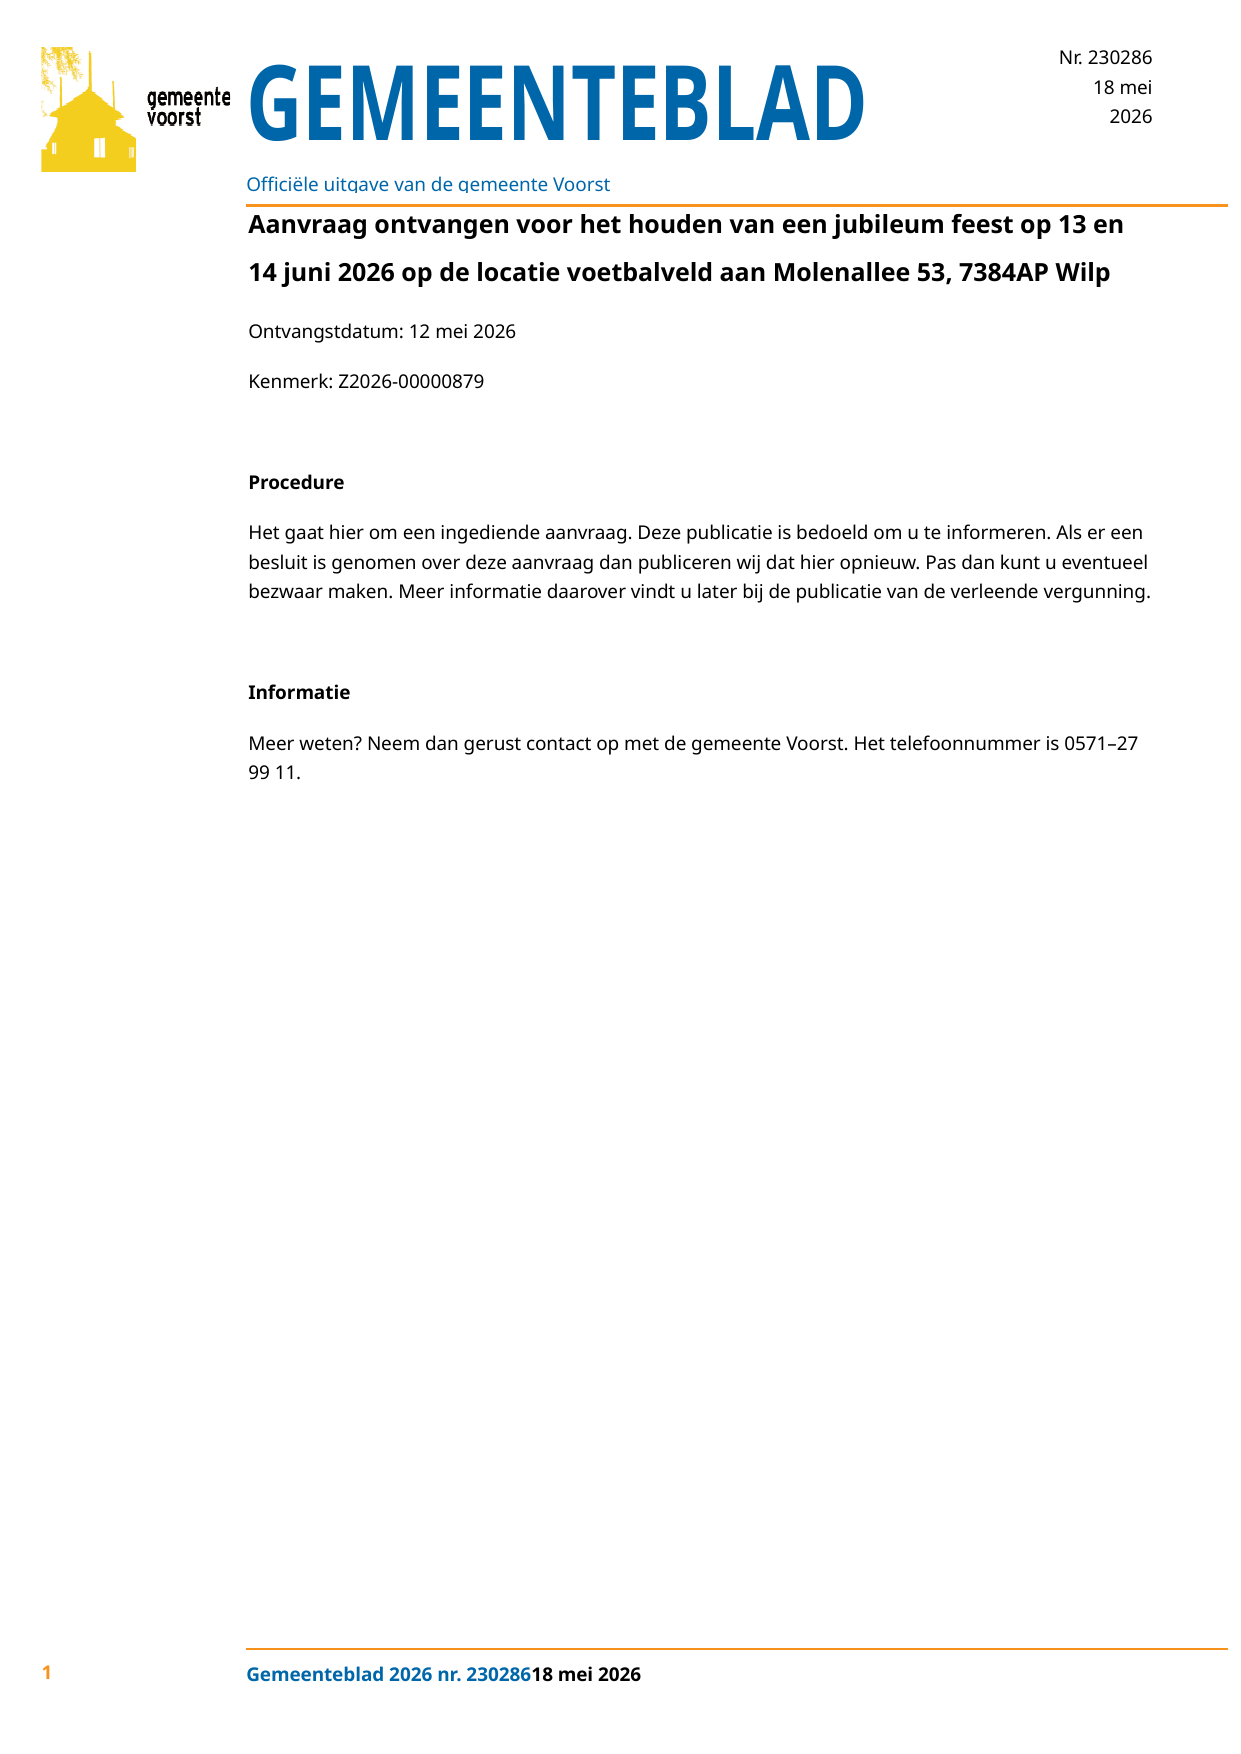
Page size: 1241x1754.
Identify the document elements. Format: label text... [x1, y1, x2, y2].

text Ontvangstdatum: 12 mei 2026 [248, 318, 1152, 344]
text Informatie [248, 679, 1152, 705]
text Meer weten? Neem dan gerust contact op met de gemeente Voorst. Het telefoonnummer is 0571–27 99 11. [248, 730, 1152, 785]
text Aanvraag ontvangen voor het houden van een jubileum feest op 13 en 14 juni 2026 op de locatie voetbalveld aan Molenallee 53, 7384AP Wilp [248, 207, 1152, 288]
text Het gaat hier om een ingediende aanvraag. Deze publicatie is bedoeld om u te informeren. Als er een besluit is genomen over deze aanvraag dan publiceren wij dat hier opnieuw. Pas dan kunt u eventueel bezwaar maken. Meer informatie daarover vindt u later bij de publicatie van de verleende vergunning. [248, 519, 1152, 604]
text Procedure [248, 469, 1152, 495]
picture [41, 47, 231, 172]
text Kenmerk: Z2026-00000879 [248, 368, 1152, 394]
